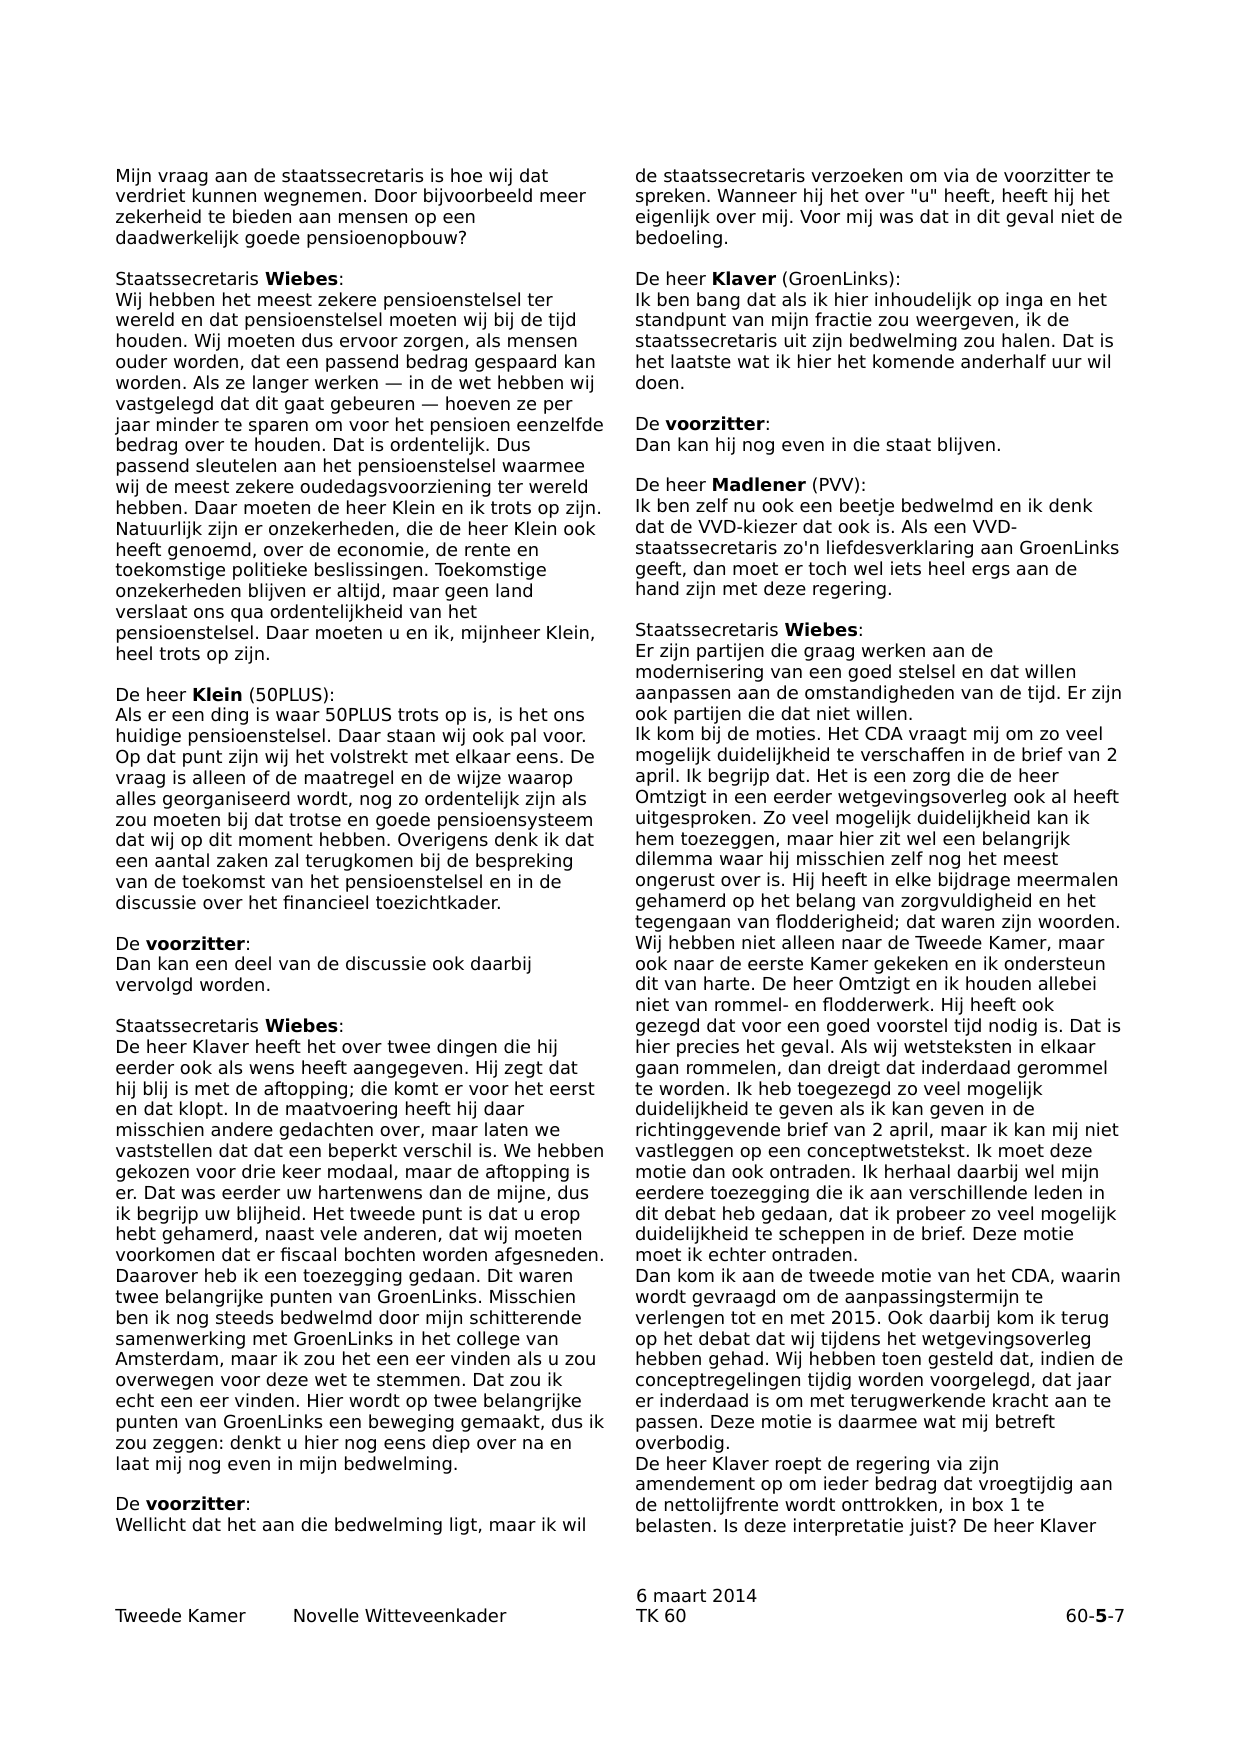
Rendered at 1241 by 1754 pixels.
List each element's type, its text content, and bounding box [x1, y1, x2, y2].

text De heer Klaver (GroenLinks): [635, 269, 1125, 289]
text de staatssecretaris verzoeken om via de voorzitter te spreken. Wanneer hij het over "u" heeft, heeft hij het eigenlijk over mij. Voor mij was dat in dit geval niet de bedoeling. [635, 165, 1125, 249]
text Wij hebben het meest zekere pensioenstelsel ter wereld en dat pensioenstelsel moeten wij bij de tijd houden. Wij moeten dus ervoor zorgen, als mensen ouder worden, dat een passend bedrag gespaard kan worden. Als ze langer werken — in de wet hebben wij vastgelegd dat dit gaat gebeuren — hoeven ze per jaar minder te sparen om voor het pensioen eenzelfde bedrag over te houden. Dat is ordentelijk. Dus passend sleutelen aan het pensioenstelsel waarmee wij de meest zekere oudedagsvoorziening ter wereld hebben. Daar moeten de heer Klein en ik trots op zijn. Natuurlijk zijn er onzekerheden, die de heer Klein ook heeft genoemd, over de economie, de rente en toekomstige politieke beslissingen. Toekomstige onzekerheden blijven er altijd, maar geen land verslaat ons qua ordentelijkheid van het pensioenstelsel. Daar moeten u en ik, mijnheer Klein, heel trots op zijn. [115, 289, 605, 664]
text Er zijn partijen die graag werken aan de modernisering van een goed stelsel en dat willen aanpassen aan de omstandigheden van de tijd. Er zijn ook partijen die dat niet willen. [635, 641, 1125, 724]
text Mijn vraag aan de staatssecretaris is hoe wij dat verdriet kunnen wegnemen. Door bijvoorbeeld meer zekerheid te bieden aan mensen op een daadwerkelijk goede pensioenopbouw? [115, 165, 605, 249]
text Ik kom bij de moties. Het CDA vraagt mij om zo veel mogelijk duidelijkheid te verschaffen in de brief van 2 april. Ik begrijp dat. Het is een zorg die de heer Omtzigt in een eerder wetgevingsoverleg ook al heeft uitgesproken. Zo veel mogelijk duidelijkheid kan ik hem toezeggen, maar hier zit wel een belangrijk dilemma waar hij misschien zelf nog het meest ongerust over is. Hij heeft in elke bijdrage meermalen gehamerd op het belang van zorgvuldigheid en het tegengaan van flodderigheid; dat waren zijn woorden. Wij hebben niet alleen naar de Tweede Kamer, maar ook naar de eerste Kamer gekeken en ik ondersteun dit van harte. De heer Omtzigt en ik houden allebei niet van rommel- en flodderwerk. Hij heeft ook gezegd dat voor een goed voorstel tijd nodig is. Dat is hier precies het geval. Als wij wetsteksten in elkaar gaan rommelen, dan dreigt dat inderdaad gerommel te worden. Ik heb toegezegd zo veel mogelijk duidelijkheid te geven als ik kan geven in de richtinggevende brief van 2 april, maar ik kan mij niet vastleggen op een conceptwetstekst. Ik moet deze motie dan ook ontraden. Ik herhaal daarbij wel mijn eerdere toezegging die ik aan verschillende leden in dit debat heb gedaan, dat ik probeer zo veel mogelijk duidelijkheid te scheppen in de brief. Deze motie moet ik echter ontraden. [635, 724, 1125, 1266]
text De voorzitter: [115, 1494, 605, 1515]
text De heer Klaver roept de regering via zijn amendement op om ieder bedrag dat vroegtijdig aan de nettolijfrente wordt onttrokken, in box 1 te belasten. Is deze interpretatie juist? De heer Klaver [635, 1453, 1125, 1537]
text De heer Madlener (PVV): [635, 475, 1125, 496]
text Dan kom ik aan de tweede motie van het CDA, waarin wordt gevraagd om de aanpassingstermijn te verlengen tot en met 2015. Ook daarbij kom ik terug op het debat dat wij tijdens het wetgevingsoverleg hebben gehad. Wij hebben toen gesteld dat, indien de conceptregelingen tijdig worden voorgelegd, dat jaar er inderdaad is om met terugwerkende kracht aan te passen. Deze motie is daarmee wat mij betreft overbodig. [635, 1266, 1125, 1453]
text Ik ben bang dat als ik hier inhoudelijk op inga en het standpunt van mijn fractie zou weergeven, ik de staatssecretaris uit zijn bedwelming zou halen. Dat is het laatste wat ik hier het komende anderhalf uur wil doen. [635, 289, 1125, 393]
text Dan kan hij nog even in die staat blijven. [635, 434, 1125, 455]
text Ik ben zelf nu ook een beetje bedwelmd en ik denk dat de VVD-kiezer dat ook is. Als een VVD-staatssecretaris zo'n liefdesverklaring aan GroenLinks geeft, dan moet er toch wel iets heel ergs aan de hand zijn met deze regering. [635, 496, 1125, 600]
text De heer Klaver heeft het over twee dingen die hij eerder ook als wens heeft aangegeven. Hij zegt dat hij blij is met de aftopping; die komt er voor het eerst en dat klopt. In de maatvoering heeft hij daar misschien andere gedachten over, maar laten we vaststellen dat dat een beperkt verschil is. We hebben gekozen voor drie keer modaal, maar de aftopping is er. Dat was eerder uw hartenwens dan de mijne, dus ik begrijp uw blijheid. Het tweede punt is dat u erop hebt gehamerd, naast vele anderen, dat wij moeten voorkomen dat er fiscaal bochten worden afgesneden. Daarover heb ik een toezegging gedaan. Dit waren twee belangrijke punten van GroenLinks. Misschien ben ik nog steeds bedwelmd door mijn schitterende samenwerking met GroenLinks in het college van Amsterdam, maar ik zou het een eer vinden als u zou overwegen voor deze wet te stemmen. Dat zou ik echt een eer vinden. Hier wordt op twee belangrijke punten van GroenLinks een beweging gemaakt, dus ik zou zeggen: denkt u hier nog eens diep over na en laat mij nog even in mijn bedwelming. [115, 1037, 605, 1474]
text Als er een ding is waar 50PLUS trots op is, is het ons huidige pensioenstelsel. Daar staan wij ook pal voor. Op dat punt zijn wij het volstrekt met elkaar eens. De vraag is alleen of de maatregel en de wijze waarop alles georganiseerd wordt, nog zo ordentelijk zijn als zou moeten bij dat trotse en goede pensioensysteem dat wij op dit moment hebben. Overigens denk ik dat een aantal zaken zal terugkomen bij de bespreking van de toekomst van het pensioenstelsel en in de discussie over het financieel toezichtkader. [115, 705, 605, 913]
text De voorzitter: [635, 413, 1125, 434]
text De heer Klein (50PLUS): [115, 684, 605, 705]
text Staatssecretaris Wiebes: [115, 1016, 605, 1037]
text Staatssecretaris Wiebes: [635, 620, 1125, 641]
text De voorzitter: [115, 933, 605, 954]
text Dan kan een deel van de discussie ook daarbij vervolgd worden. [115, 954, 605, 996]
text Wellicht dat het aan die bedwelming ligt, maar ik wil [115, 1515, 605, 1536]
text Staatssecretaris Wiebes: [115, 269, 605, 289]
